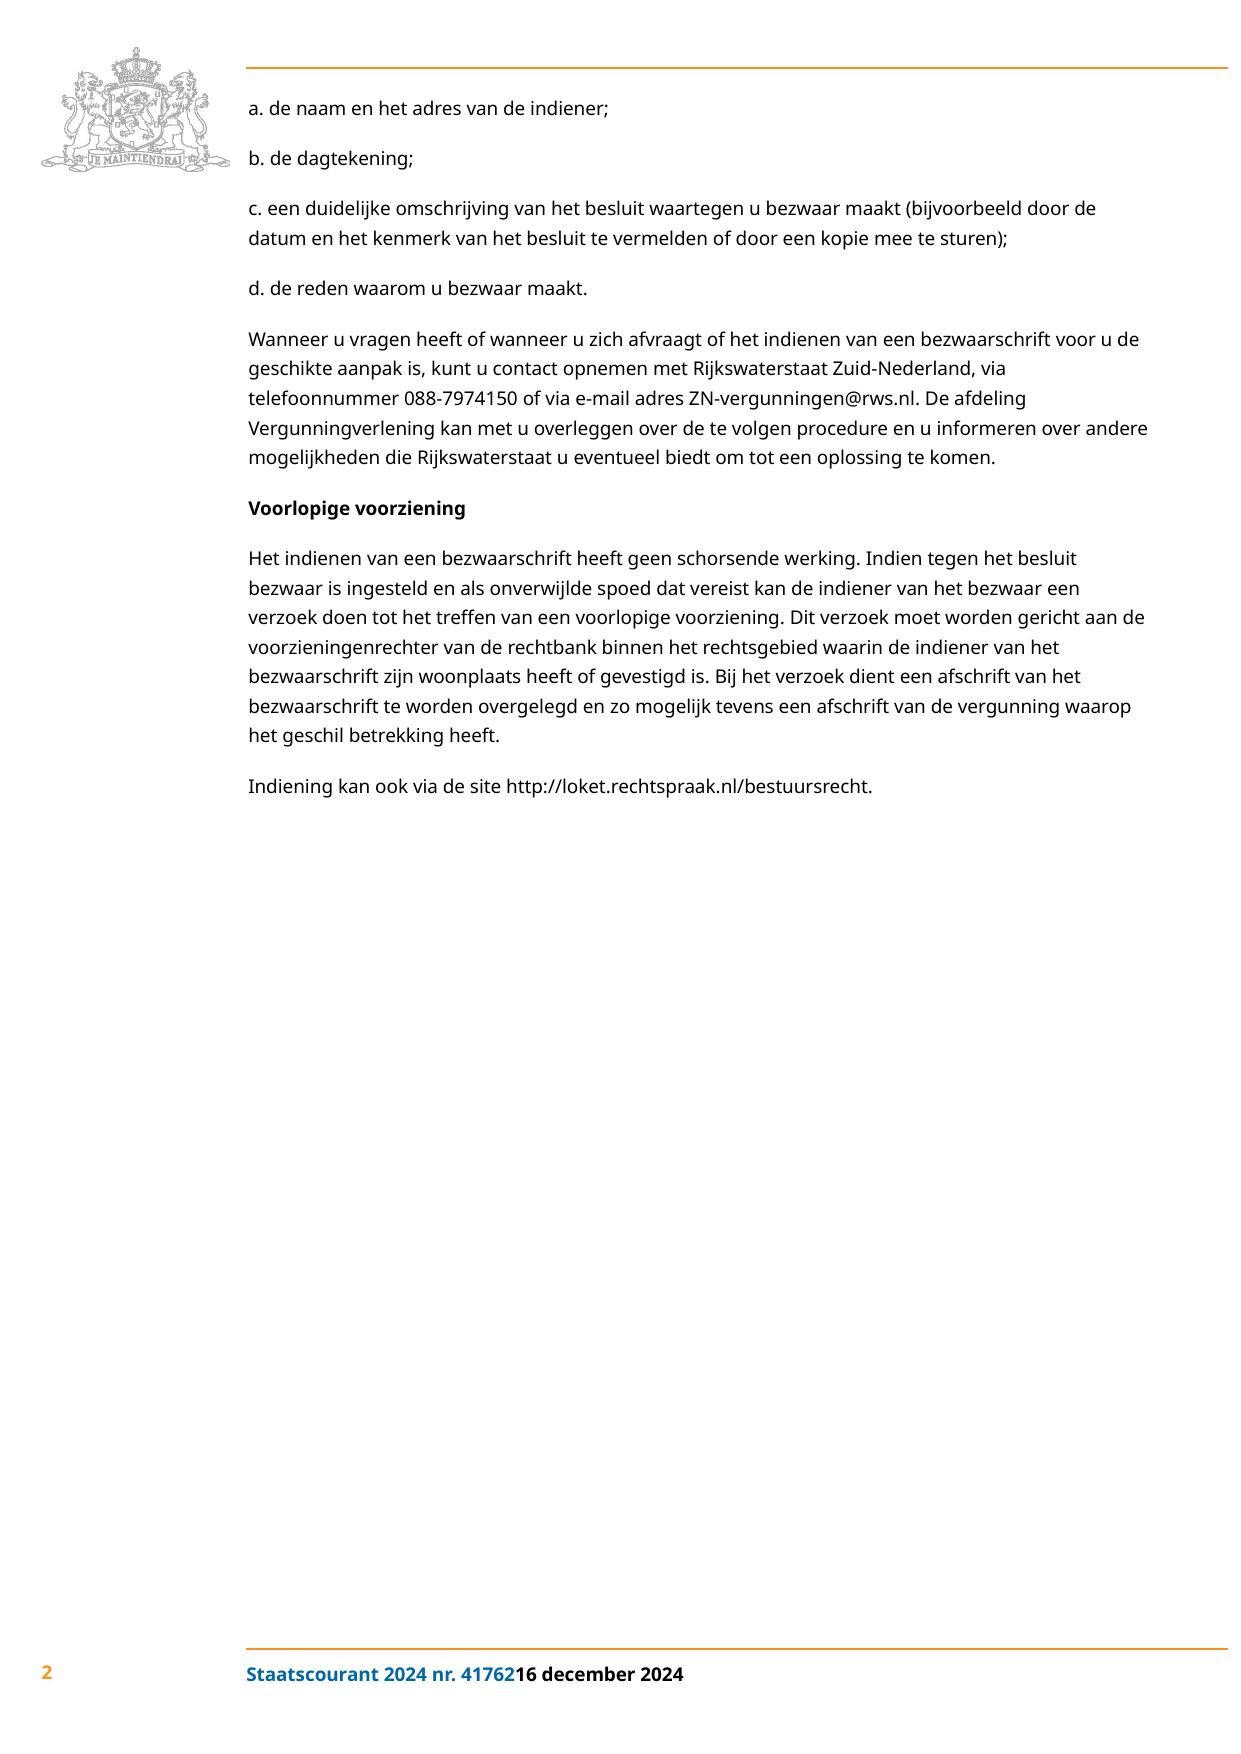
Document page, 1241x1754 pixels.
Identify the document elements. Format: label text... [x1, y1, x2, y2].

text Voorlopige voorziening [248, 495, 1152, 521]
text Het indienen van een bezwaarschrift heeft geen schorsende werking. Indien tegen het besluit bezwaar is ingesteld en als onverwijlde spoed dat vereist kan de indiener van het bezwaar een verzoek doen tot het treffen van een voorlopige voorziening. Dit verzoek moet worden gericht aan de voorzieningenrechter van de rechtbank binnen het rechtsgebied waarin de indiener van het bezwaarschrift zijn woonplaats heeft of gevestigd is. Bij het verzoek dient een afschrift van het bezwaarschrift te worden overgelegd en zo mogelijk tevens een afschrift van de vergunning waarop het geschil betrekking heeft. [248, 545, 1152, 748]
text Wanneer u vragen heeft of wanneer u zich afvraagt of het indienen van een bezwaarschrift voor u de geschikte aanpak is, kunt u contact opnemen met Rijkswaterstaat Zuid-Nederland, via telefoonnummer 088-7974150 of via e-mail adres ZN-vergunningen@rws.nl. De afdeling Vergunningverlening kan met u overleggen over de te volgen procedure en u informeren over andere mogelijkheden die Rijkswaterstaat u eventueel biedt om tot een oplossing te komen. [248, 326, 1152, 470]
text d. de reden waarom u bezwaar maakt. [248, 276, 1152, 301]
text b. de dagtekening; [248, 145, 1152, 171]
text Indiening kan ook via de site http://loket.rechtspraak.nl/bestuursrecht. [248, 773, 1152, 799]
text a. de naam en het adres van de indiener; [248, 95, 1152, 121]
text c. een duidelijke omschrijving van het besluit waartegen u bezwaar maakt (bijvoorbeeld door de datum en het kenmerk van het besluit te vermelden of door een kopie mee te sturen); [248, 196, 1152, 251]
picture [41, 47, 231, 172]
